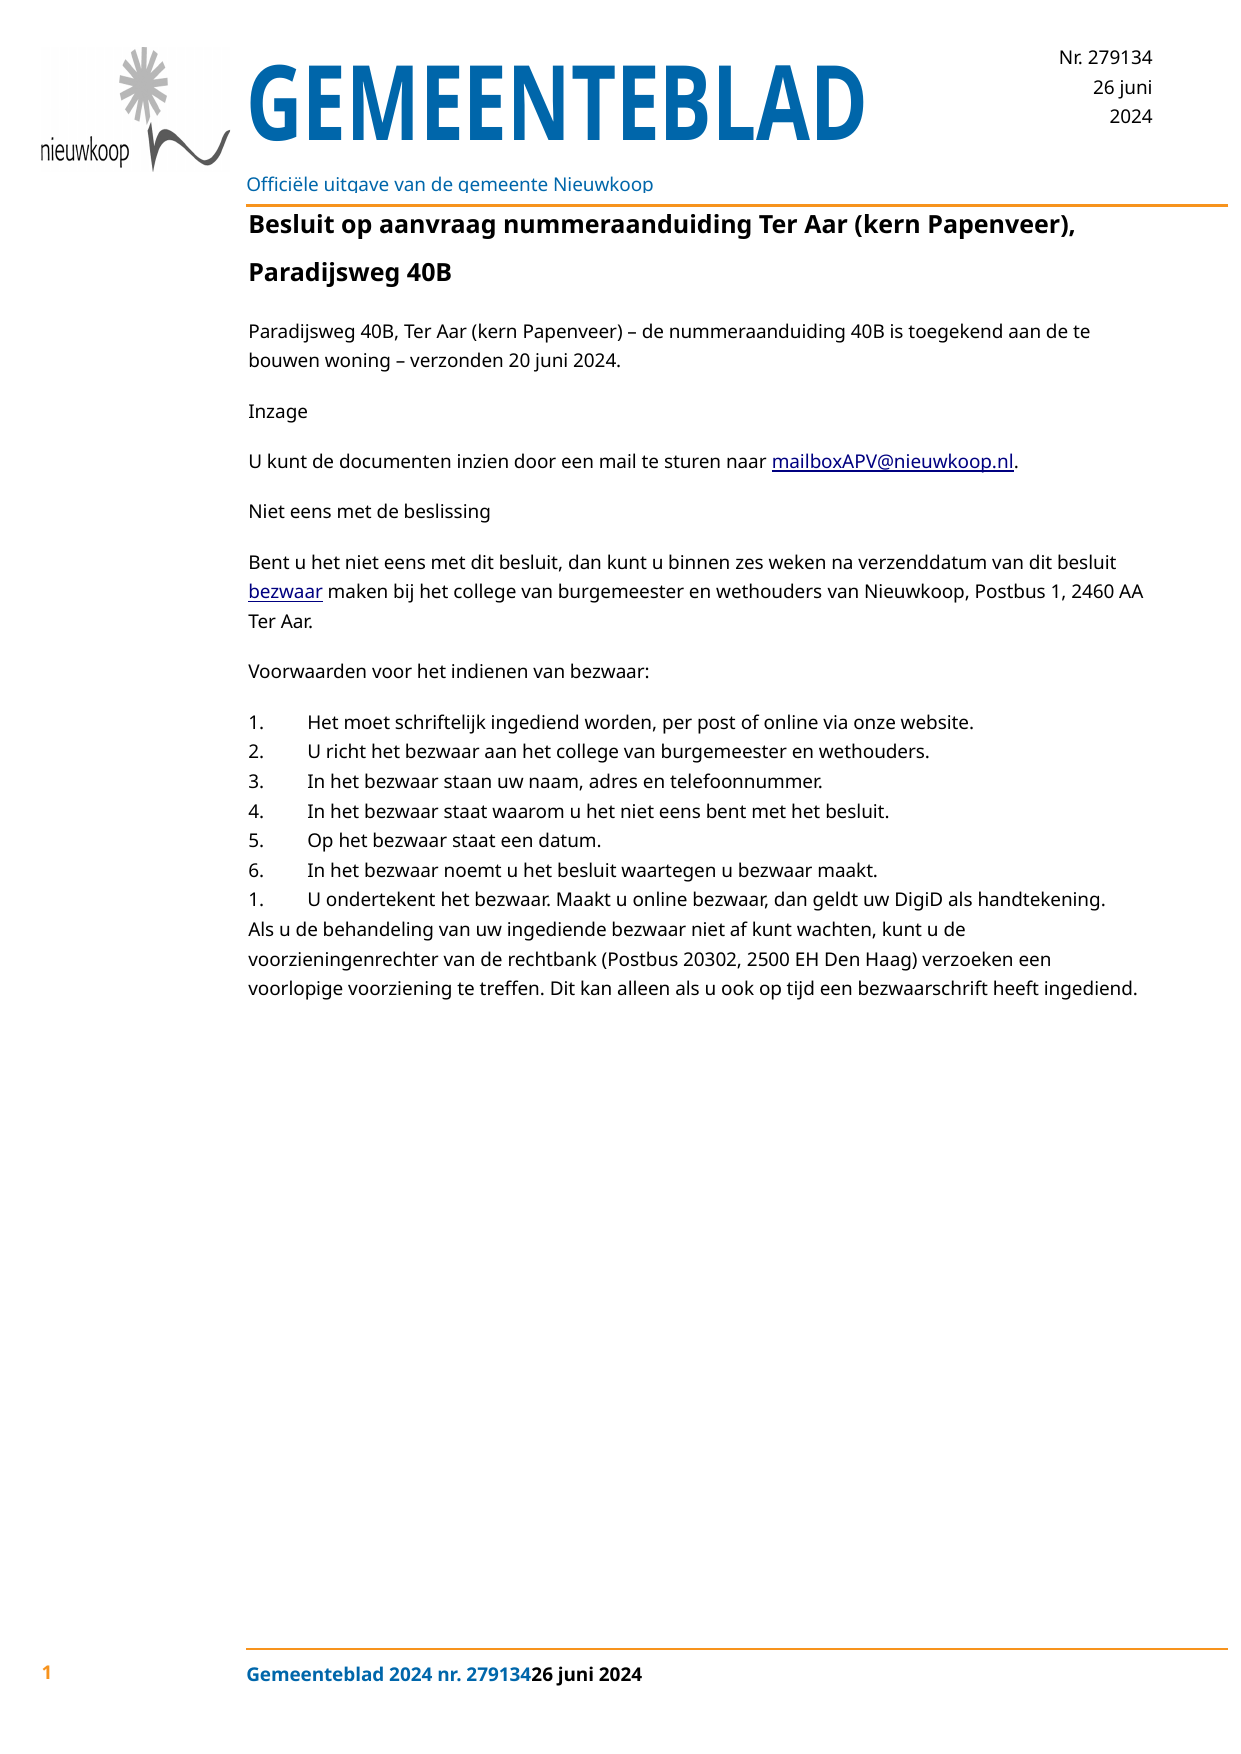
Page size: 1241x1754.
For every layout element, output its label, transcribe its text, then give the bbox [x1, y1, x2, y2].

list Op het bezwaar staat een datum. [248, 827, 1152, 853]
text Als u de behandeling van uw ingediende bezwaar niet af kunt wachten, kunt u de voorzieningenrechter van de rechtbank (Postbus 20302, 2500 EH Den Haag) verzoeken een voorlopige voorziening te treffen. Dit kan alleen als u ook op tijd een bezwaarschrift heeft ingediend. [248, 916, 1152, 1001]
list Het moet schriftelijk ingediend worden, per post of online via onze website. [248, 709, 1152, 735]
text Niet eens met de beslissing [248, 499, 1152, 524]
text Bent u het niet eens met dit besluit, dan kunt u binnen zes weken na verzenddatum van dit besluit bezwaar maken bij het college van burgemeester en wethouders van Nieuwkoop, Postbus 1, 2460 AA Ter Aar. [248, 549, 1152, 634]
list U richt het bezwaar aan het college van burgemeester en wethouders. [248, 739, 1152, 764]
list U ondertekent het bezwaar. Maakt u online bezwaar, dan geldt uw DigiD als handtekening. [248, 887, 1152, 912]
text Besluit op aanvraag nummeraanduiding Ter Aar (kern Papenveer), Paradijsweg 40B [248, 207, 1152, 288]
text U kunt de documenten inzien door een mail te sturen naar mailboxAPV@nieuwkoop.nl. [248, 448, 1152, 474]
text Inzage [248, 398, 1152, 424]
text Paradijsweg 40B, Ter Aar (kern Papenveer) – de nummeraanduiding 40B is toegekend aan de te bouwen woning – verzonden 20 juni 2024. [248, 318, 1152, 373]
list In het bezwaar noemt u het besluit waartegen u bezwaar maakt. [248, 857, 1152, 883]
text Voorwaarden voor het indienen van bezwaar: [248, 659, 1152, 684]
list In het bezwaar staan uw naam, adres en telefoonnummer. [248, 768, 1152, 794]
picture [41, 47, 231, 172]
list In het bezwaar staat waarom u het niet eens bent met het besluit. [248, 798, 1152, 824]
